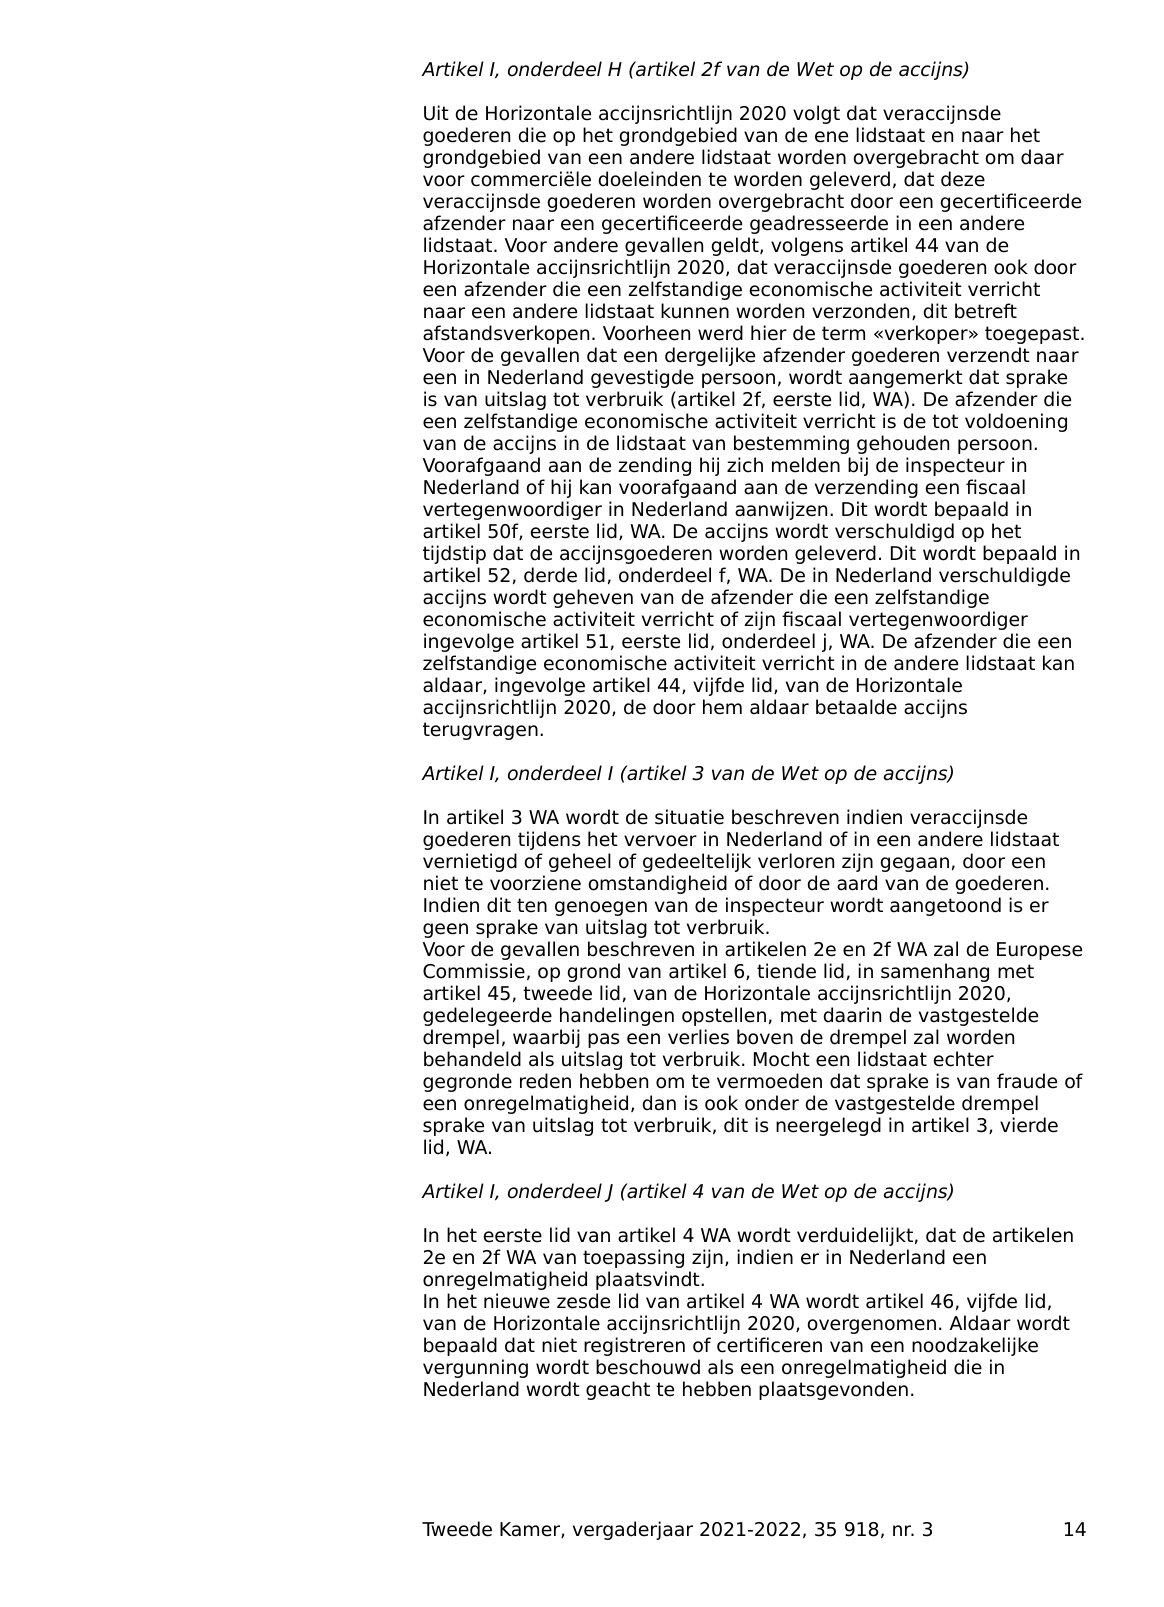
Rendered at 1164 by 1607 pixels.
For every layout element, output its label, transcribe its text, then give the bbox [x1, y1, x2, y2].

subtitle Artikel I, onderdeel I (artikel 3 van de Wet op de accijns) [422, 763, 1087, 785]
text Voor de gevallen beschreven in artikelen 2e en 2f WA zal de Europese Commissie, op grond van artikel 6, tiende lid, in samenhang met artikel 45, tweede lid, van de Horizontale accijnsrichtlijn 2020, gedelegeerde handelingen opstellen, met daarin de vastgestelde drempel, waarbij pas een verlies boven de drempel zal worden behandeld als uitslag tot verbruik. Mocht een lidstaat echter gegronde reden hebben om te vermoeden dat sprake is van fraude of een onregelmatigheid, dan is ook onder de vastgestelde drempel sprake van uitslag tot verbruik, dit is neergelegd in artikel 3, vierde lid, WA. [422, 939, 1087, 1159]
text In het eerste lid van artikel 4 WA wordt verduidelijkt, dat de artikelen 2e en 2f WA van toepassing zijn, indien er in Nederland een onregelmatigheid plaatsvindt. [422, 1225, 1087, 1291]
text In artikel 3 WA wordt de situatie beschreven indien veraccijnsde goederen tijdens het vervoer in Nederland of in een andere lidstaat vernietigd of geheel of gedeeltelijk verloren zijn gegaan, door een niet te voorziene omstandigheid of door de aard van de goederen. Indien dit ten genoegen van de inspecteur wordt aangetoond is er geen sprake van uitslag tot verbruik. [422, 807, 1087, 939]
text In het nieuwe zesde lid van artikel 4 WA wordt artikel 46, vijfde lid, van de Horizontale accijnsrichtlijn 2020, overgenomen. Aldaar wordt bepaald dat niet registreren of certificeren van een noodzakelijke vergunning wordt beschouwd als een onregelmatigheid die in Nederland wordt geacht te hebben plaatsgevonden. [422, 1291, 1087, 1401]
text Uit de Horizontale accijnsrichtlijn 2020 volgt dat veraccijnsde goederen die op het grondgebied van de ene lidstaat en naar het grondgebied van een andere lidstaat worden overgebracht om daar voor commerciële doeleinden te worden geleverd, dat deze veraccijnsde goederen worden overgebracht door een gecertificeerde afzender naar een gecertificeerde geadresseerde in een andere lidstaat. Voor andere gevallen geldt, volgens artikel 44 van de Horizontale accijnsrichtlijn 2020, dat veraccijnsde goederen ook door een afzender die een zelfstandige economische activiteit verricht naar een andere lidstaat kunnen worden verzonden, dit betreft afstandsverkopen. Voorheen werd hier de term «verkoper» toegepast. Voor de gevallen dat een dergelijke afzender goederen verzendt naar een in Nederland gevestigde persoon, wordt aangemerkt dat sprake is van uitslag tot verbruik (artikel 2f, eerste lid, WA). De afzender die een zelfstandige economische activiteit verricht is de tot voldoening van de accijns in de lidstaat van bestemming gehouden persoon. Voorafgaand aan de zending hij zich melden bij de inspecteur in Nederland of hij kan voorafgaand aan de verzending een fiscaal vertegenwoordiger in Nederland aanwijzen. Dit wordt bepaald in artikel 50f, eerste lid, WA. De accijns wordt verschuldigd op het tijdstip dat de accijnsgoederen worden geleverd. Dit wordt bepaald in artikel 52, derde lid, onderdeel f, WA. De in Nederland verschuldigde accijns wordt geheven van de afzender die een zelfstandige economische activiteit verricht of zijn fiscaal vertegenwoordiger ingevolge artikel 51, eerste lid, onderdeel j, WA. De afzender die een zelfstandige economische activiteit verricht in de andere lidstaat kan aldaar, ingevolge artikel 44, vijfde lid, van de Horizontale accijnsrichtlijn 2020, de door hem aldaar betaalde accijns terugvragen. [422, 103, 1087, 741]
subtitle Artikel I, onderdeel J (artikel 4 van de Wet op de accijns) [422, 1181, 1087, 1203]
subtitle Artikel I, onderdeel H (artikel 2f van de Wet op de accijns) [422, 59, 1087, 81]
